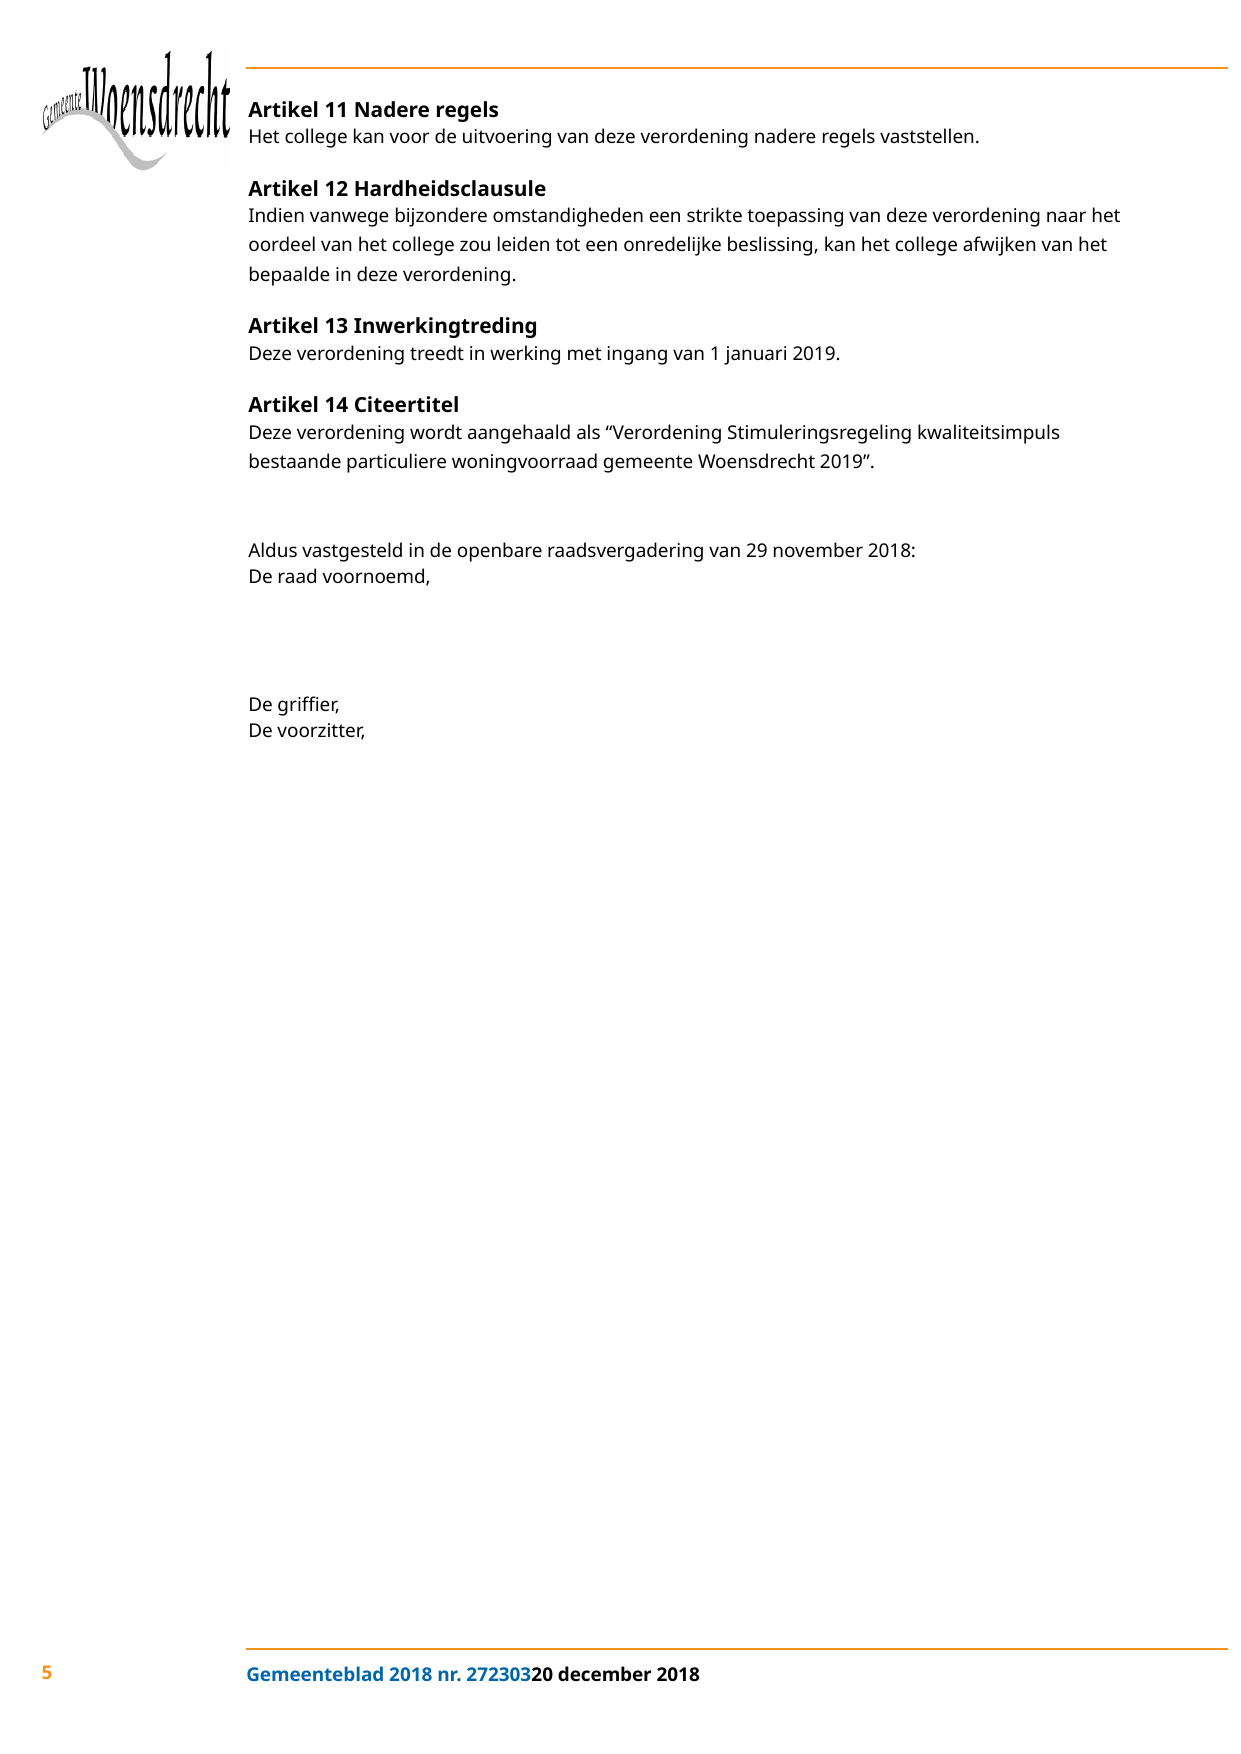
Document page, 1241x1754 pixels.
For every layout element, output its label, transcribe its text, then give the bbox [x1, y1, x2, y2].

text Het college kan voor de uitvoering van deze verordening nadere regels vaststellen. [248, 123, 1152, 149]
text De griffier, [248, 692, 1152, 717]
text Deze verordening wordt aangehaald als “Verordening Stimuleringsregeling kwaliteitsimpuls bestaande particuliere woningvoorraad gemeente Woensdrecht 2019”. [248, 419, 1152, 474]
text Artikel 13 Inwerkingtreding [248, 312, 1152, 340]
text Artikel 12 Hardheidsclausule [248, 174, 1152, 202]
text De voorzitter, [248, 717, 1152, 743]
text Aldus vastgesteld in de openbare raadsvergadering van 29 november 2018: [248, 537, 1152, 563]
picture [41, 47, 231, 172]
text De raad voornoemd, [248, 563, 1152, 589]
text Artikel 14 Citeertitel [248, 391, 1152, 419]
text Artikel 11 Nadere regels [248, 95, 1152, 123]
text Indien vanwege bijzondere omstandigheden een strikte toepassing van deze verordening naar het oordeel van het college zou leiden tot een onredelijke beslissing, kan het college afwijken van het bepaalde in deze verordening. [248, 202, 1152, 287]
text Deze verordening treedt in werking met ingang van 1 januari 2019. [248, 340, 1152, 366]
